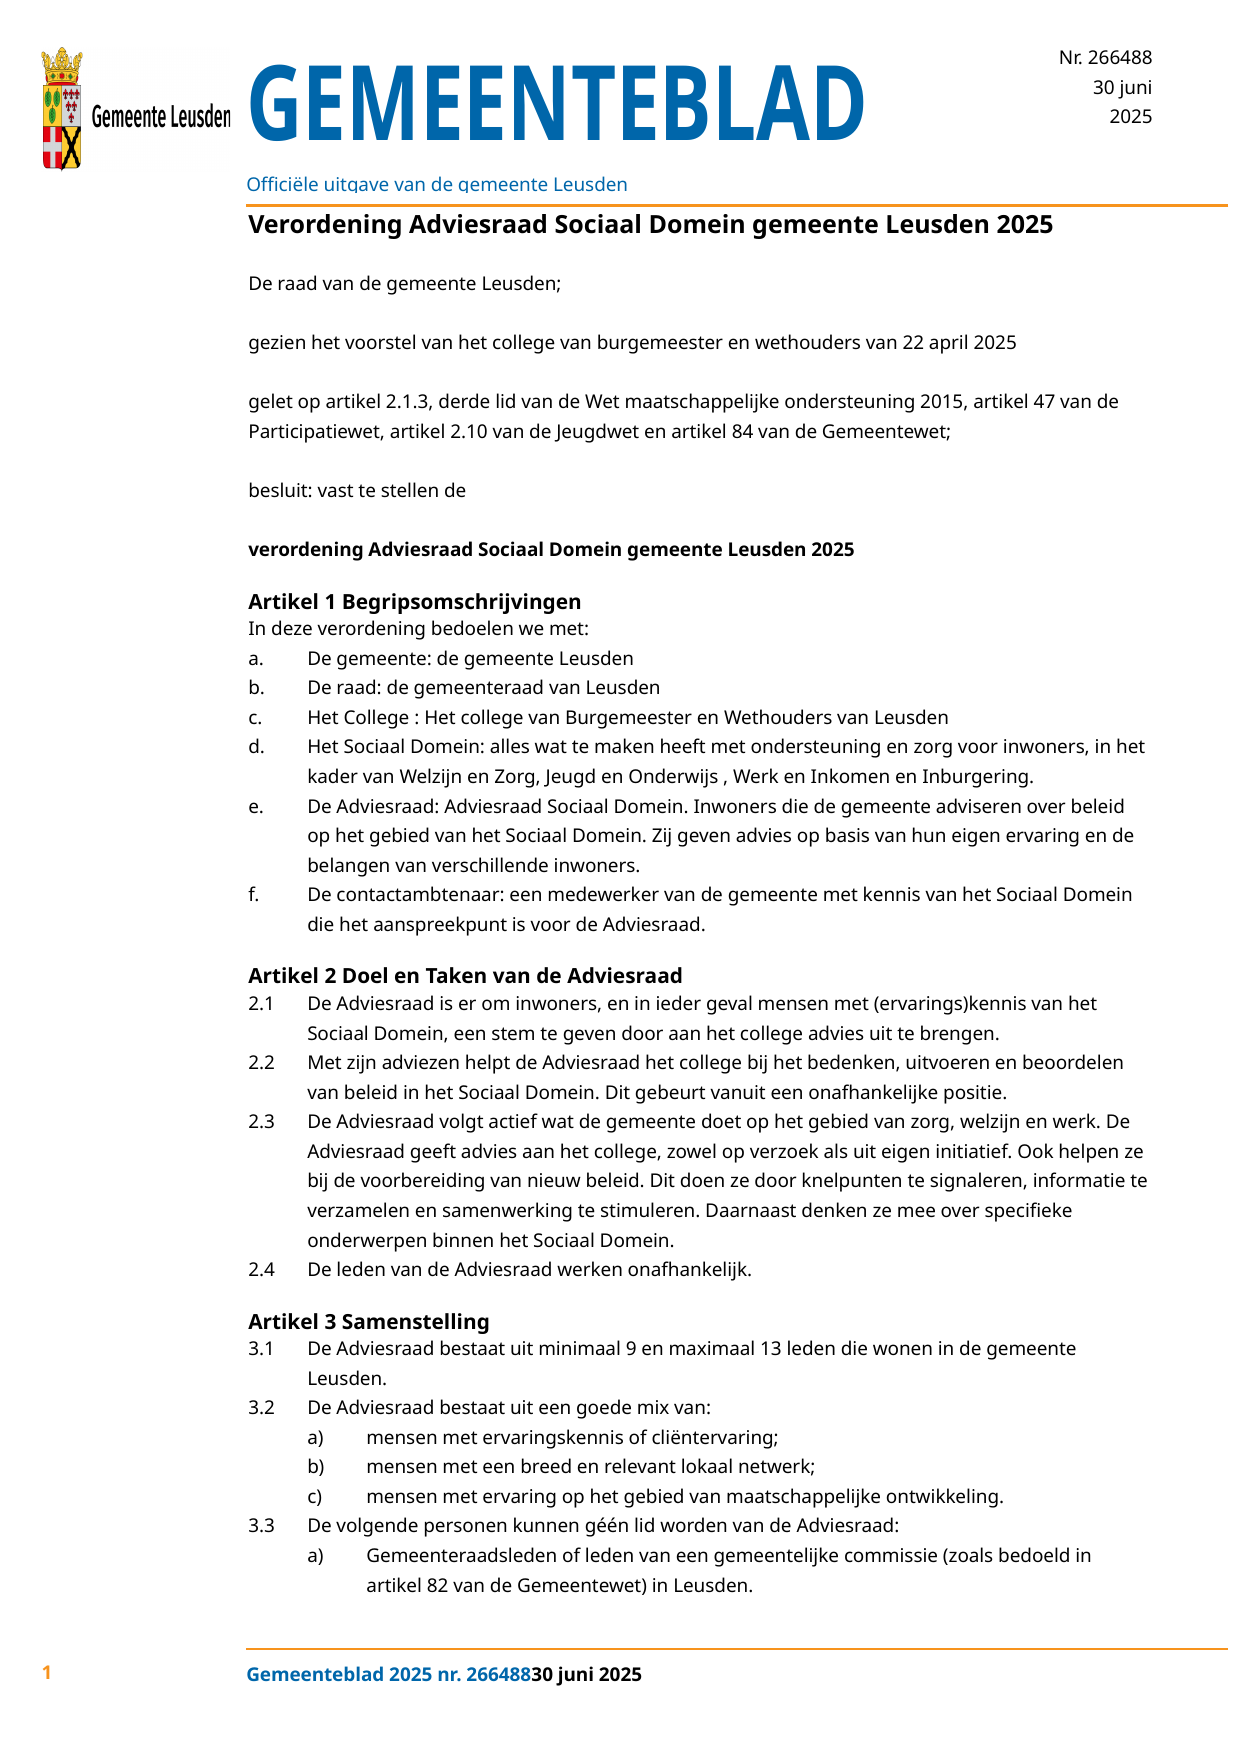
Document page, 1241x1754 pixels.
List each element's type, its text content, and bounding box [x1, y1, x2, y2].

list De gemeente: de gemeente Leusden [248, 645, 1152, 671]
text Artikel 3 Samenstelling [248, 1307, 1152, 1335]
text verordening Adviesraad Sociaal Domein gemeente Leusden 2025 [248, 537, 1152, 562]
list De Adviesraad is er om inwoners, en in ieder geval mensen met (ervarings)kennis van het Sociaal Domein, een stem te geven door aan het college advies uit te brengen. [248, 990, 1152, 1045]
text besluit: vast te stellen de [248, 477, 1152, 503]
list mensen met ervaring op het gebied van maatschappelijke ontwikkeling. [307, 1483, 1152, 1509]
list De volgende personen kunnen géén lid worden van de Adviesraad: [248, 1513, 1152, 1538]
text Artikel 2 Doel en Taken van de Adviesraad [248, 962, 1152, 990]
text Verordening Adviesraad Sociaal Domein gemeente Leusden 2025 [248, 207, 1152, 241]
picture [41, 47, 231, 172]
list Gemeenteraadsleden of leden van een gemeentelijke commissie (zoals bedoeld in artikel 82 van de Gemeentewet) in Leusden. [307, 1542, 1152, 1598]
list Het College : Het college van Burgemeester en Wethouders van Leusden [248, 704, 1152, 730]
list De Adviesraad: Adviesraad Sociaal Domein. Inwoners die de gemeente adviseren over beleid op het gebied van het Sociaal Domein. Zij geven advies op basis van hun eigen ervaring en de belangen van verschillende inwoners. [248, 793, 1152, 878]
list De leden van de Adviesraad werken onafhankelijk. [248, 1256, 1152, 1282]
text Artikel 1 Begripsomschrijvingen [248, 587, 1152, 615]
list De Adviesraad bestaat uit minimaal 9 en maximaal 13 leden die wonen in de gemeente Leusden. [248, 1335, 1152, 1391]
list Het Sociaal Domein: alles wat te maken heeft met ondersteuning en zorg voor inwoners, in het kader van Welzijn en Zorg, Jeugd en Onderwijs , Werk en Inkomen en Inburgering. [248, 734, 1152, 789]
list mensen met ervaringskennis of cliëntervaring; [307, 1424, 1152, 1450]
list De raad: de gemeenteraad van Leusden [248, 674, 1152, 700]
list mensen met een breed en relevant lokaal netwerk; [307, 1453, 1152, 1479]
text gelet op artikel 2.1.3, derde lid van de Wet maatschappelijke ondersteuning 2015, artikel 47 van de Participatiewet, artikel 2.10 van de Jeugdwet en artikel 84 van de Gemeentewet; [248, 389, 1152, 444]
list De Adviesraad volgt actief wat de gemeente doet op het gebied van zorg, welzijn en werk. De Adviesraad geeft advies aan het college, zowel op verzoek als uit eigen initiatief. Ook helpen ze bij de voorbereiding van nieuw beleid. Dit doen ze door knelpunten te signaleren, informatie te verzamelen en samenwerking te stimuleren. Daarnaast denken ze mee over specifieke onderwerpen binnen het Sociaal Domein. [248, 1108, 1152, 1252]
list De Adviesraad bestaat uit een goede mix van: [248, 1394, 1152, 1420]
text gezien het voorstel van het college van burgemeester en wethouders van 22 april 2025 [248, 329, 1152, 355]
list De contactambtenaar: een medewerker van de gemeente met kennis van het Sociaal Domein die het aanspreekpunt is voor de Adviesraad. [248, 882, 1152, 937]
list Met zijn adviezen helpt de Adviesraad het college bij het bedenken, uitvoeren en beoordelen van beleid in het Sociaal Domein. Dit gebeurt vanuit een onafhankelijke positie. [248, 1049, 1152, 1104]
text De raad van de gemeente Leusden; [248, 270, 1152, 296]
text In deze verordening bedoelen we met: [248, 615, 1152, 641]
